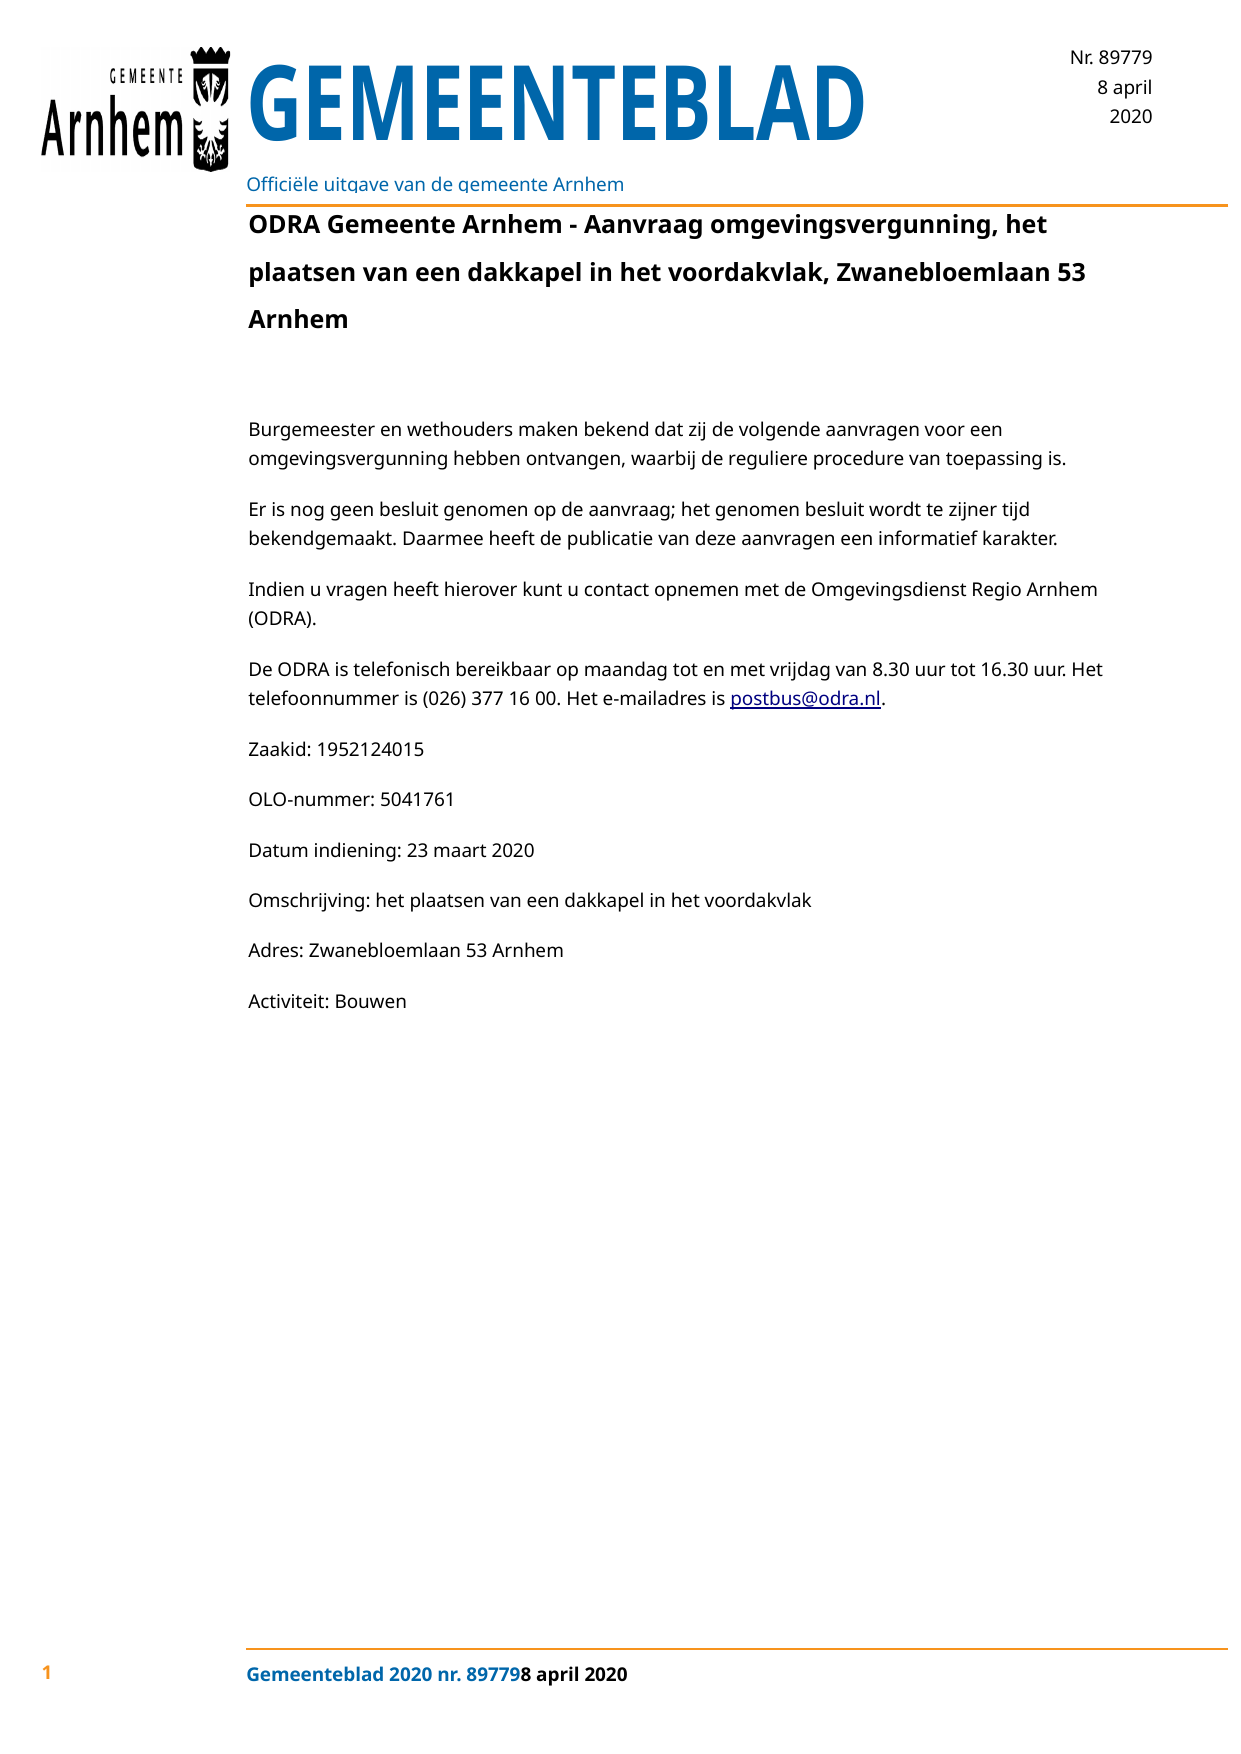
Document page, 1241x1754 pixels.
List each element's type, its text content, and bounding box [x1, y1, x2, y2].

text Activiteit: Bouwen [248, 988, 1152, 1014]
text Burgemeester en wethouders maken bekend dat zij de volgende aanvragen voor een omgevingsvergunning hebben ontvangen, waarbij de reguliere procedure van toepassing is. [248, 416, 1152, 471]
text Er is nog geen besluit genomen op de aanvraag; het genomen besluit wordt te zijner tijd bekendgemaakt. Daarmee heeft de publicatie van deze aanvragen een informatief karakter. [248, 496, 1152, 551]
picture [41, 47, 231, 172]
text De ODRA is telefonisch bereikbaar op maandag tot en met vrijdag van 8.30 uur tot 16.30 uur. Het telefoonnummer is (026) 377 16 00. Het e-mailadres is postbus@odra.nl. [248, 656, 1152, 711]
text Zaakid: 1952124015 [248, 736, 1152, 762]
text Datum indiening: 23 maart 2020 [248, 837, 1152, 862]
text OLO-nummer: 5041761 [248, 786, 1152, 812]
text Indien u vragen heeft hierover kunt u contact opnemen met de Omgevingsdienst Regio Arnhem (ODRA). [248, 576, 1152, 631]
text Adres: Zwanebloemlaan 53 Arnhem [248, 938, 1152, 963]
text Omschrijving: het plaatsen van een dakkapel in het voordakvlak [248, 887, 1152, 913]
text ODRA Gemeente Arnhem - Aanvraag omgevingsvergunning, het plaatsen van een dakkapel in het voordakvlak, Zwanebloemlaan 53 Arnhem [248, 207, 1152, 336]
